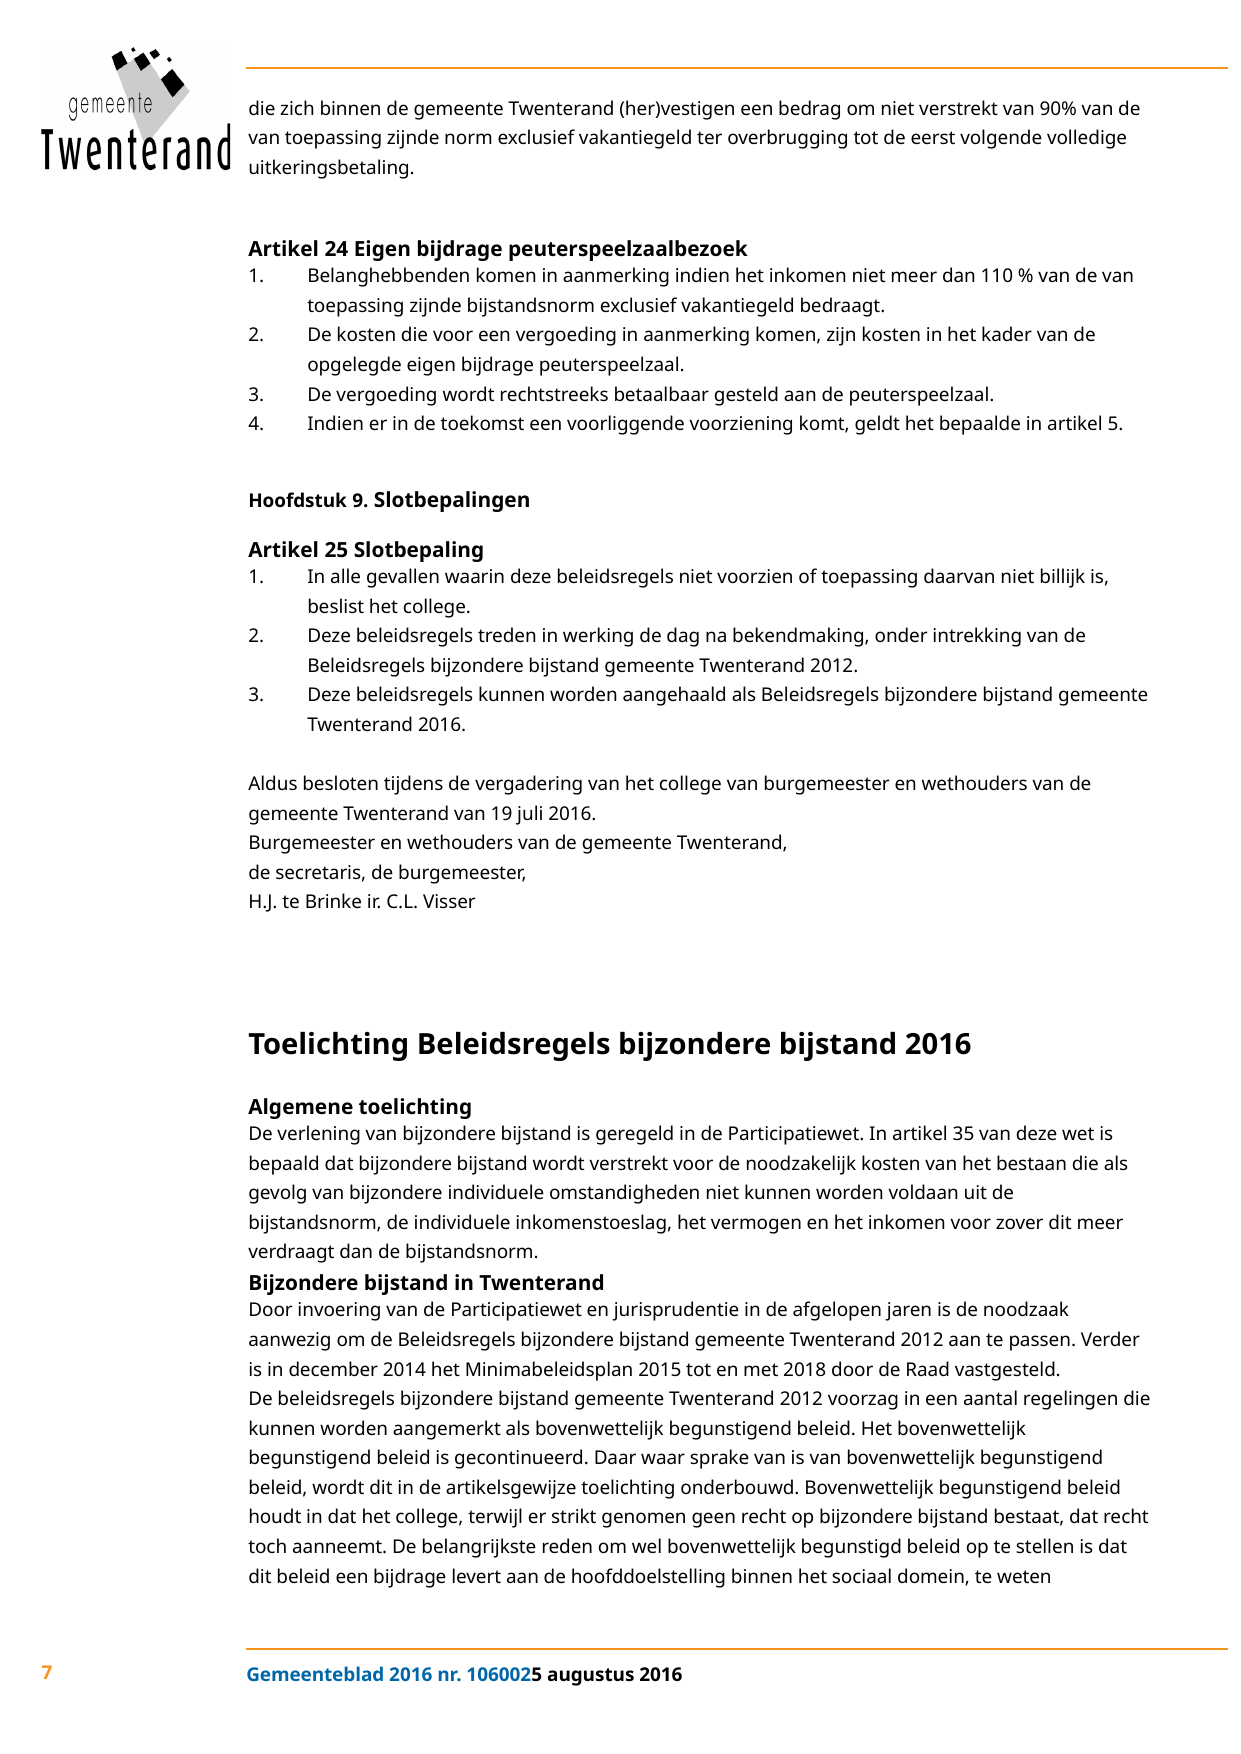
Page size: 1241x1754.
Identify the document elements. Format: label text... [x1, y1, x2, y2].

list Deze beleidsregels kunnen worden aangehaald als Beleidsregels bijzondere bijstand gemeente Twenterand 2016. [248, 682, 1152, 737]
text Toelichting Beleidsregels bijzondere bijstand 2016 [248, 1023, 1152, 1063]
text die zich binnen de gemeente Twenterand (her)vestigen een bedrag om niet verstrekt van 90% van de van toepassing zijnde norm exclusief vakantiegeld ter overbrugging tot de eerst volgende volledige uitkeringsbetaling. [248, 95, 1152, 180]
list Indien er in de toekomst een voorliggende voorziening komt, geldt het bepaalde in artikel 5. [248, 410, 1152, 436]
text Hoofdstuk 9. Slotbepalingen [248, 486, 1152, 514]
list Deze beleidsregels treden in werking de dag na bekendmaking, onder intrekking van de Beleidsregels bijzondere bijstand gemeente Twenterand 2012. [248, 622, 1152, 678]
text Burgemeester en wethouders van de gemeente Twenterand, [248, 829, 1152, 855]
text Aldus besloten tijdens de vergadering van het college van burgemeester en wethouders van de gemeente Twenterand van 19 juli 2016. [248, 770, 1152, 826]
text De beleidsregels bijzondere bijstand gemeente Twenterand 2012 voorzag in een aantal regelingen die kunnen worden aangemerkt als bovenwettelijk begunstigend beleid. Het bovenwettelijk begunstigend beleid is gecontinueerd. Daar waar sprake van is van bovenwettelijk begunstigend beleid, wordt dit in de artikelsgewijze toelichting onderbouwd. Bovenwettelijk begunstigend beleid houdt in dat het college, terwijl er strikt genomen geen recht op bijzondere bijstand bestaat, dat recht toch aanneemt. De belangrijkste reden om wel bovenwettelijk begunstigd beleid op te stellen is dat dit beleid een bijdrage levert aan de hoofddoelstelling binnen het sociaal domein, te weten [248, 1385, 1152, 1589]
text Artikel 25 Slotbepaling [248, 535, 1152, 563]
list Belanghebbenden komen in aanmerking indien het inkomen niet meer dan 110 % van de van toepassing zijnde bijstandsnorm exclusief vakantiegeld bedraagt. [248, 262, 1152, 318]
text Algemene toelichting [248, 1092, 1152, 1120]
text De verlening van bijzondere bijstand is geregeld in de Participatiewet. In artikel 35 van deze wet is bepaald dat bijzondere bijstand wordt verstrekt voor de noodzakelijk kosten van het bestaan die als gevolg van bijzondere individuele omstandigheden niet kunnen worden voldaan uit de bijstandsnorm, de individuele inkomenstoeslag, het vermogen en het inkomen voor zover dit meer verdraagt dan de bijstandsnorm. [248, 1120, 1152, 1264]
text Bijzondere bijstand in Twenterand [248, 1268, 1152, 1297]
text Door invoering van de Participatiewet en jurisprudentie in de afgelopen jaren is de noodzaak aanwezig om de Beleidsregels bijzondere bijstand gemeente Twenterand 2012 aan te passen. Verder is in december 2014 het Minimabeleidsplan 2015 tot en met 2018 door de Raad vastgesteld. [248, 1297, 1152, 1382]
list In alle gevallen waarin deze beleidsregels niet voorzien of toepassing daarvan niet billijk is, beslist het college. [248, 563, 1152, 618]
text H.J. te Brinke ir. C.L. Visser [248, 889, 1152, 914]
list De kosten die voor een vergoeding in aanmerking komen, zijn kosten in het kader van de opgelegde eigen bijdrage peuterspeelzaal. [248, 322, 1152, 377]
picture [41, 47, 231, 172]
list De vergoeding wordt rechtstreeks betaalbaar gesteld aan de peuterspeelzaal. [248, 381, 1152, 406]
text de secretaris, de burgemeester, [248, 859, 1152, 885]
text Artikel 24 Eigen bijdrage peuterspeelzaalbezoek [248, 234, 1152, 262]
